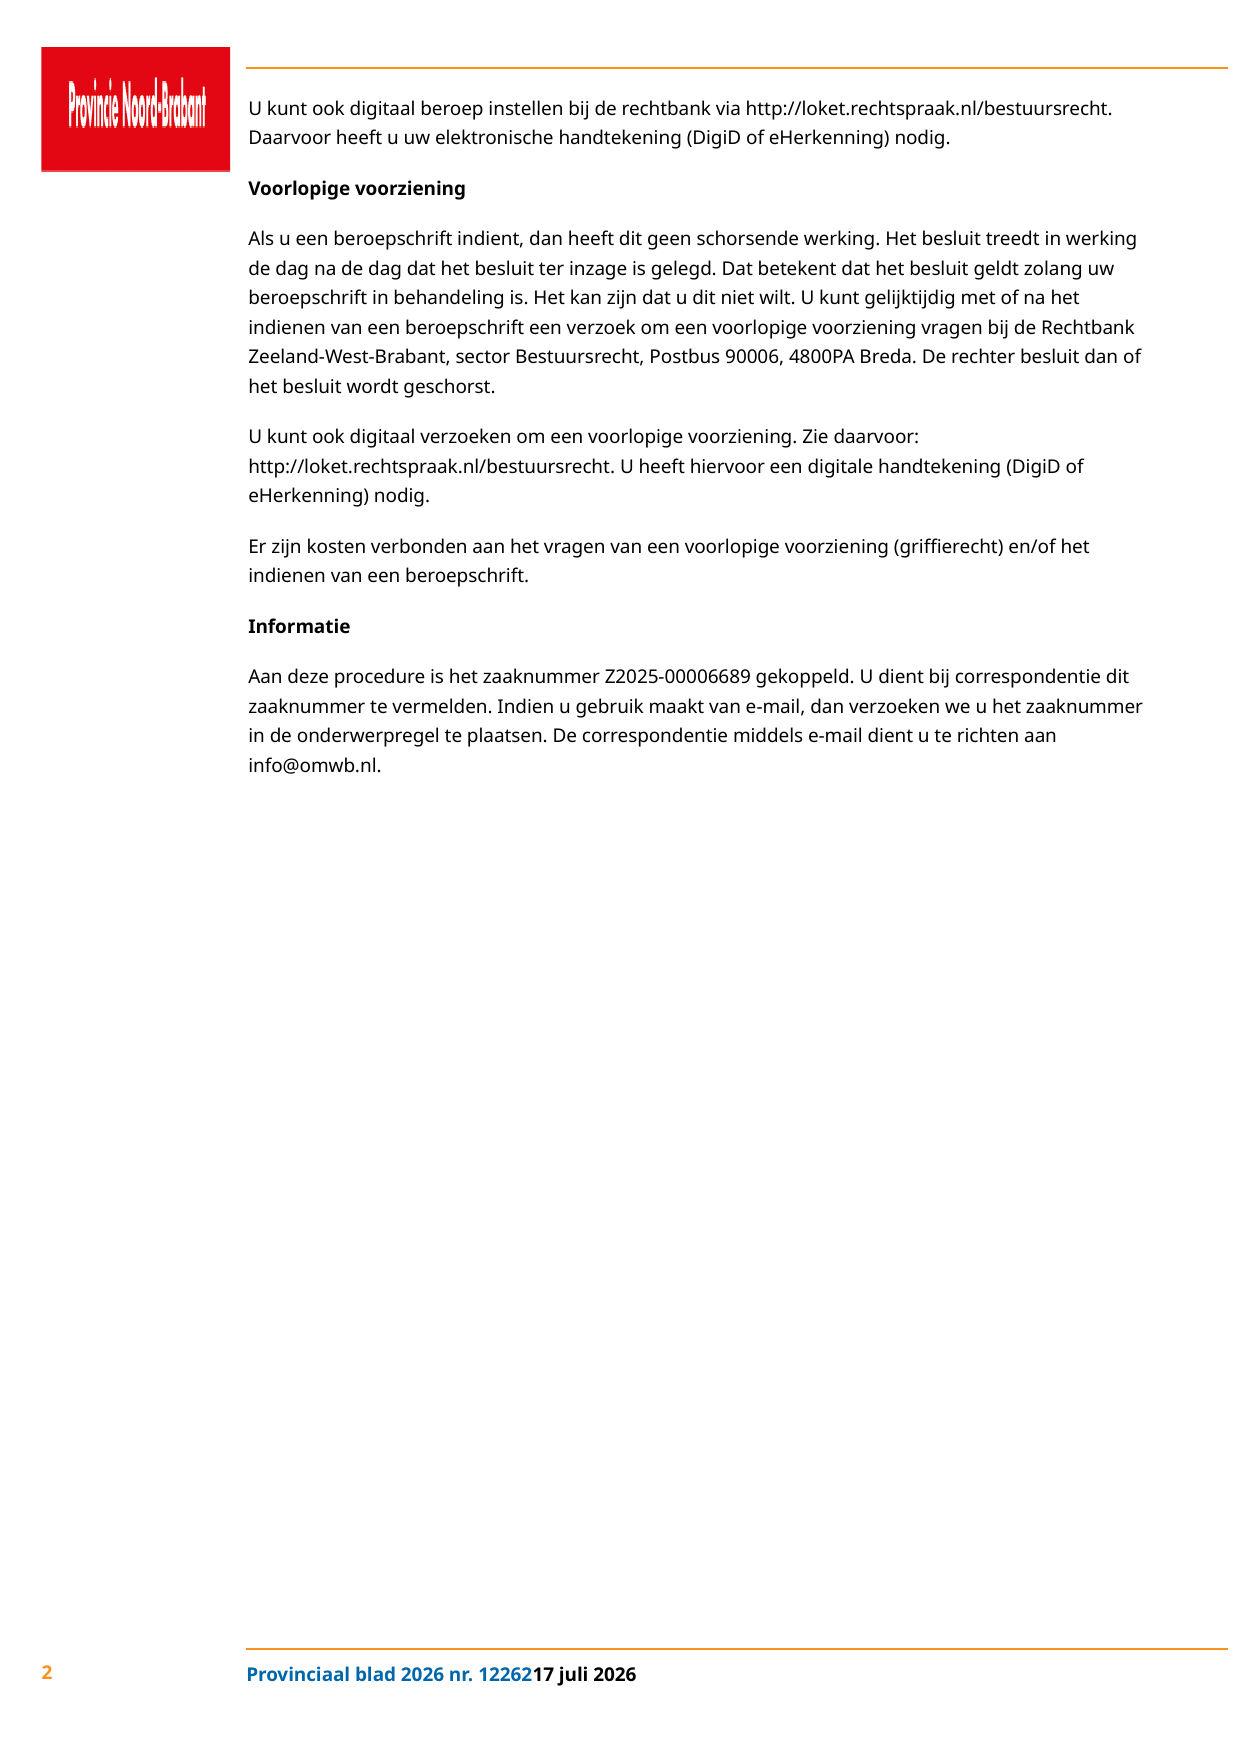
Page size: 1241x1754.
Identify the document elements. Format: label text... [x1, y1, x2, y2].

text Voorlopige voorziening [248, 175, 1152, 201]
text U kunt ook digitaal beroep instellen bij de rechtbank via http://loket.rechtspraak.nl/bestuursrecht. Daarvoor heeft u uw elektronische handtekening (DigiD of eHerkenning) nodig. [248, 95, 1152, 150]
text U kunt ook digitaal verzoeken om een voorlopige voorziening. Zie daarvoor: http://loket.rechtspraak.nl/bestuursrecht. U heeft hiervoor een digitale handtekening (DigiD of eHerkenning) nodig. [248, 423, 1152, 508]
text Aan deze procedure is het zaaknummer Z2025-00006689 gekoppeld. U dient bij correspondentie dit zaaknummer te vermelden. Indien u gebruik maakt van e-mail, dan verzoeken we u het zaaknummer in de onderwerpregel te plaatsen. De correspondentie middels e-mail dient u te richten aan info@omwb.nl. [248, 663, 1152, 778]
text Als u een beroepschrift indient, dan heeft dit geen schorsende werking. Het besluit treedt in werking de dag na de dag dat het besluit ter inzage is gelegd. Dat betekent dat het besluit geldt zolang uw beroepschrift in behandeling is. Het kan zijn dat u dit niet wilt. U kunt gelijktijdig met of na het indienen van een beroepschrift een verzoek om een voorlopige voorziening vragen bij de Rechtbank Zeeland-West-Brabant, sector Bestuursrecht, Postbus 90006, 4800PA Breda. De rechter besluit dan of het besluit wordt geschorst. [248, 225, 1152, 399]
text Informatie [248, 613, 1152, 639]
picture [41, 47, 231, 172]
text Er zijn kosten verbonden aan het vragen van een voorlopige voorziening (griffierecht) en/of het indienen van een beroepschrift. [248, 533, 1152, 588]
